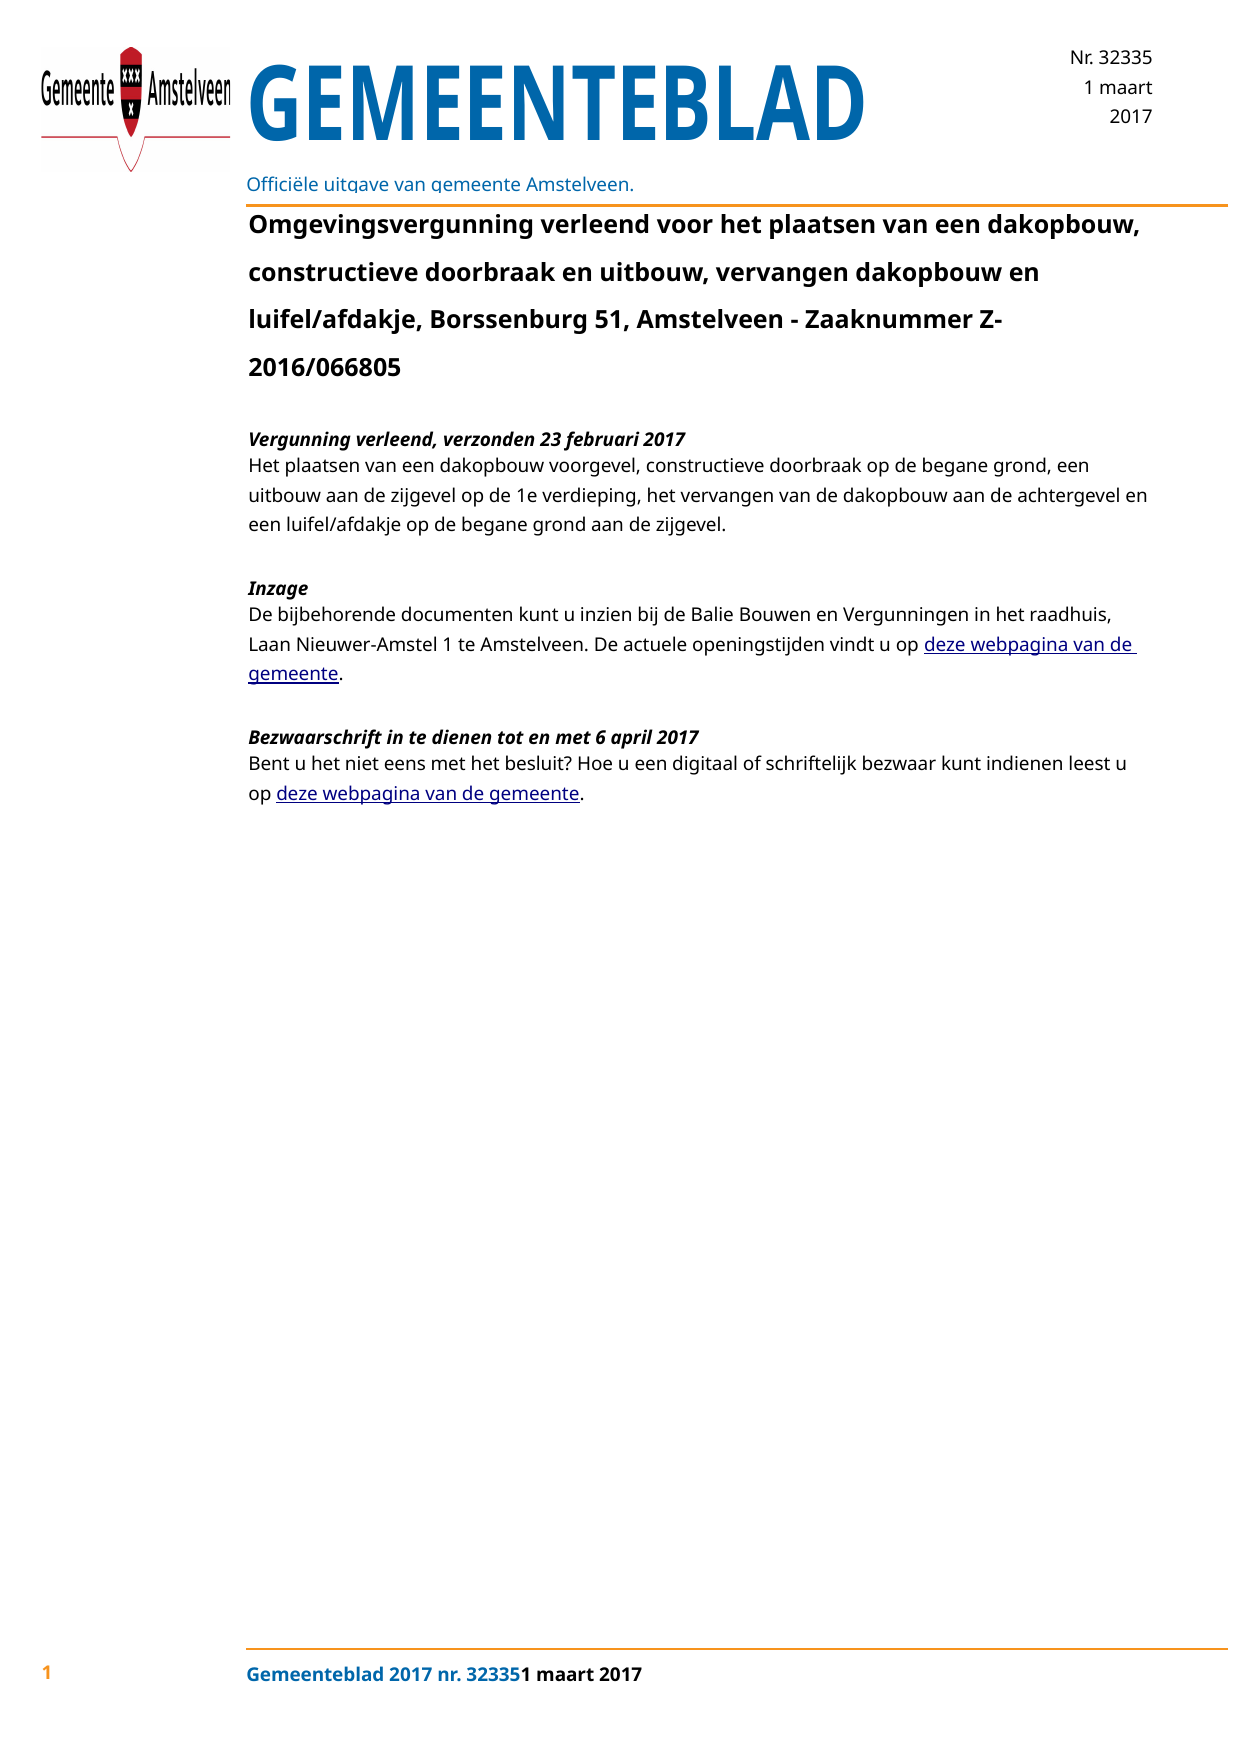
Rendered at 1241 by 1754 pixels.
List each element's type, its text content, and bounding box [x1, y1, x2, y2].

text Omgevingsvergunning verleend voor het plaatsen van een dakopbouw, constructieve doorbraak en uitbouw, vervangen dakopbouw en luifel/afdakje, Borssenburg 51, Amstelveen - Zaaknummer Z-2016/066805 [248, 207, 1152, 384]
text De bijbehorende documenten kunt u inzien bij de Balie Bouwen en Vergunningen in het raadhuis, Laan Nieuwer-Amstel 1 te Amstelveen. De actuele openingstijden vindt u op deze webpagina van de gemeente. [248, 601, 1152, 686]
text Inzage [248, 576, 1152, 601]
text Vergunning verleend, verzonden 23 februari 2017 [248, 427, 1152, 452]
text Bezwaarschrift in te dienen tot en met 6 april 2017 [248, 724, 1152, 750]
picture [41, 47, 231, 172]
text Bent u het niet eens met het besluit? Hoe u een digitaal of schriftelijk bezwaar kunt indienen leest u op deze webpagina van de gemeente. [248, 750, 1152, 805]
text Het plaatsen van een dakopbouw voorgevel, constructieve doorbraak op de begane grond, een uitbouw aan de zijgevel op de 1e verdieping, het vervangen van de dakopbouw aan de achtergevel en een luifel/afdakje op de begane grond aan de zijgevel. [248, 452, 1152, 537]
